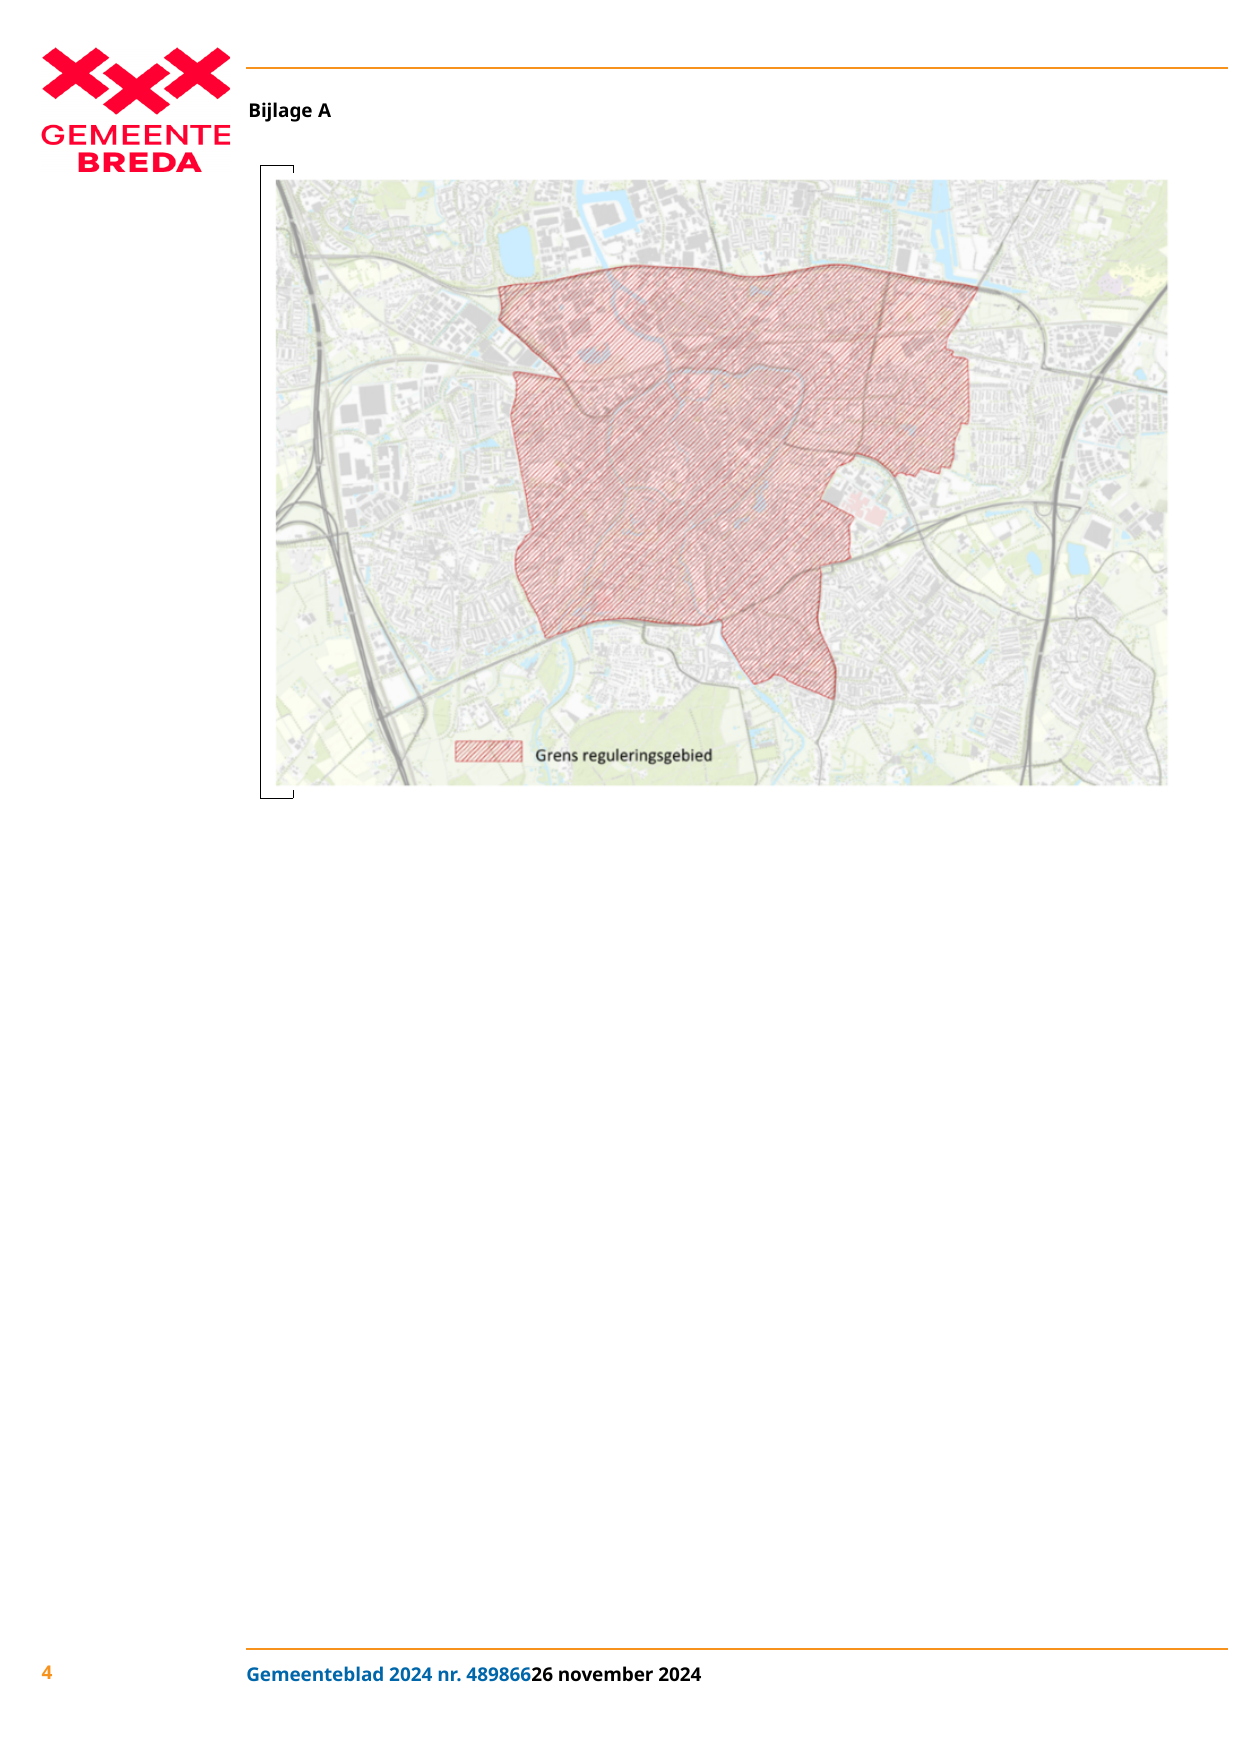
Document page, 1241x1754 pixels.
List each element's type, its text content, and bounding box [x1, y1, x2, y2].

picture [268, 173, 1173, 790]
picture [41, 47, 231, 172]
text Bijlage A [248, 95, 1152, 123]
